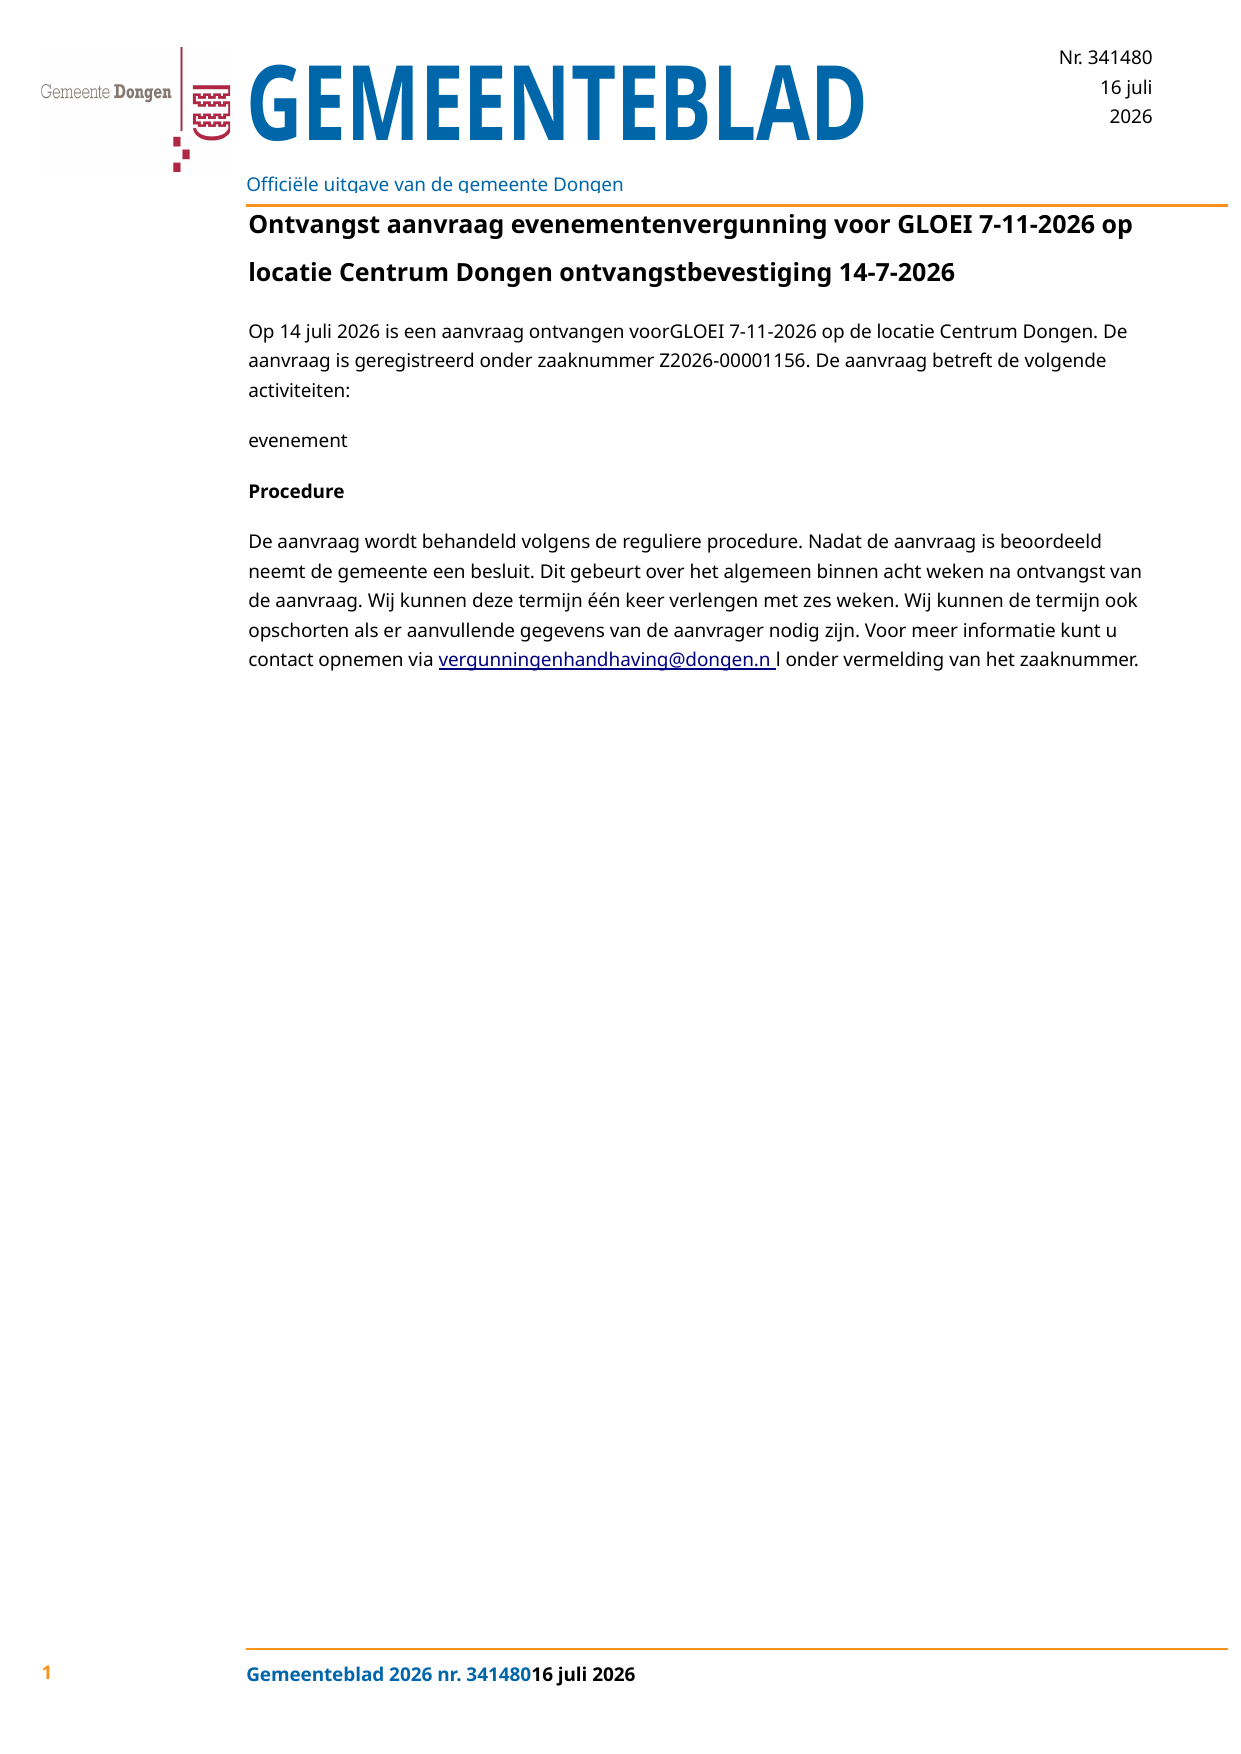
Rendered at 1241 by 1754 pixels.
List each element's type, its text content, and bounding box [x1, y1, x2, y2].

text De aanvraag wordt behandeld volgens de reguliere procedure. Nadat de aanvraag is beoordeeld neemt de gemeente een besluit. Dit gebeurt over het algemeen binnen acht weken na ontvangst van de aanvraag. Wij kunnen deze termijn één keer verlengen met zes weken. Wij kunnen de termijn ook opschorten als er aanvullende gegevens van de aanvrager nodig zijn. Voor meer informatie kunt u contact opnemen via vergunningenhandhaving@dongen.n l onder vermelding van het zaaknummer. [248, 528, 1152, 672]
text Op 14 juli 2026 is een aanvraag ontvangen voorGLOEI 7-11-2026 op de locatie Centrum Dongen. De aanvraag is geregistreerd onder zaaknummer Z2026-00001156. De aanvraag betreft de volgende activiteiten: [248, 318, 1152, 403]
text Procedure [248, 478, 1152, 504]
text Ontvangst aanvraag evenementenvergunning voor GLOEI 7-11-2026 op locatie Centrum Dongen ontvangstbevestiging 14-7-2026 [248, 207, 1152, 288]
text evenement [248, 427, 1152, 453]
picture [41, 47, 231, 172]
